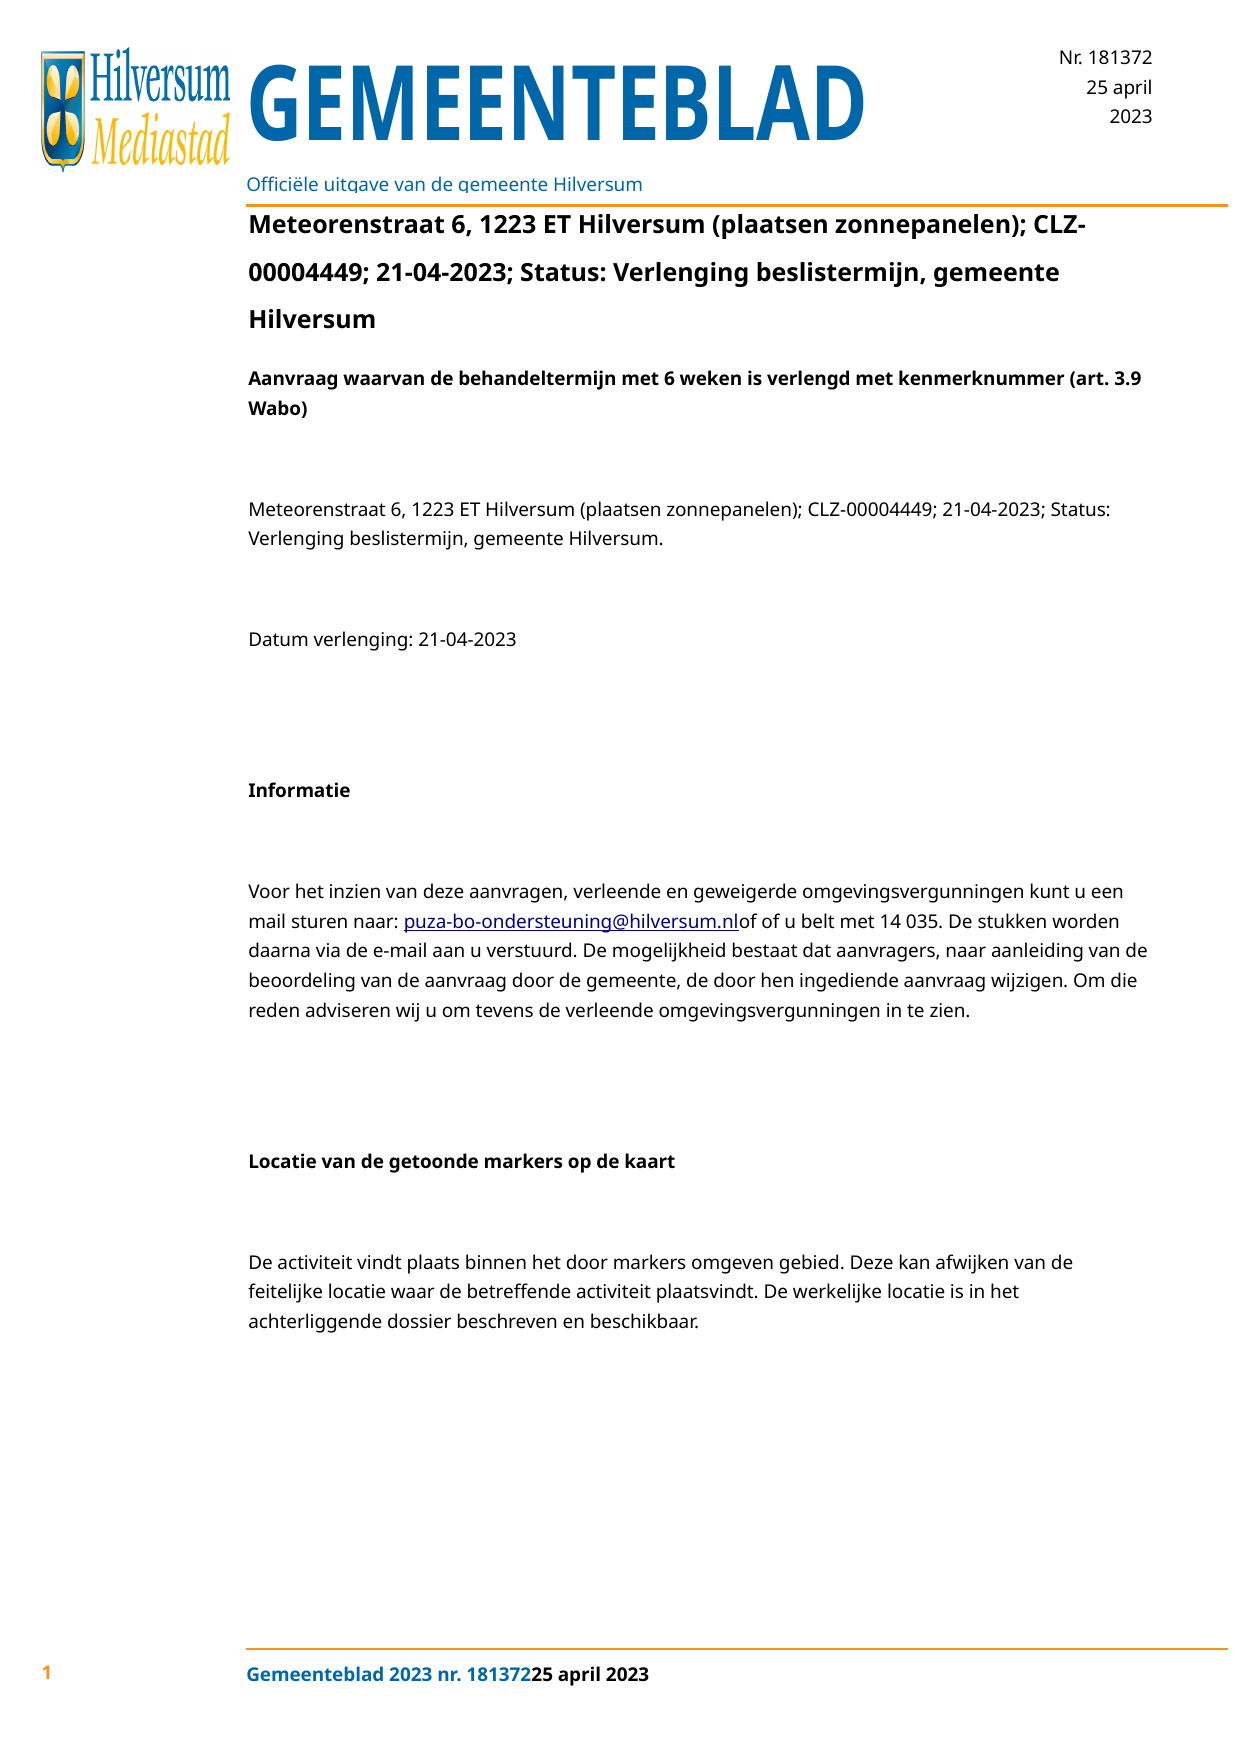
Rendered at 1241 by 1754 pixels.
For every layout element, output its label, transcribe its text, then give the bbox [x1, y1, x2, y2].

text Meteorenstraat 6, 1223 ET Hilversum (plaatsen zonnepanelen); CLZ-00004449; 21-04-2023; Status: Verlenging beslistermijn, gemeente Hilversum. [248, 496, 1152, 551]
text Voor het inzien van deze aanvragen, verleende en geweigerde omgevingsvergunningen kunt u een mail sturen naar: puza-bo-ondersteuning@hilversum.nlof of u belt met 14 035. De stukken worden daarna via de e-mail aan u verstuurd. De mogelijkheid bestaat dat aanvragers, naar aanleiding van de beoordeling van de aanvraag door de gemeente, de door hen ingediende aanvraag wijzigen. Om die reden adviseren wij u om tevens de verleende omgevingsvergunningen in te zien. [248, 878, 1152, 1022]
text Meteorenstraat 6, 1223 ET Hilversum (plaatsen zonnepanelen); CLZ-00004449; 21-04-2023; Status: Verlenging beslistermijn, gemeente Hilversum [248, 207, 1152, 336]
text Locatie van de getoonde markers op de kaart [248, 1148, 1152, 1174]
text Aanvraag waarvan de behandeltermijn met 6 weken is verlengd met kenmerknummer (art. 3.9 Wabo) [248, 366, 1152, 421]
text Datum verlenging: 21-04-2023 [248, 626, 1152, 652]
picture [41, 47, 231, 172]
text De activiteit vindt plaats binnen het door markers omgeven gebied. Deze kan afwijken van de feitelijke locatie waar de betreffende activiteit plaatsvindt. De werkelijke locatie is in het achterliggende dossier beschreven en beschikbaar. [248, 1249, 1152, 1334]
text Informatie [248, 778, 1152, 803]
